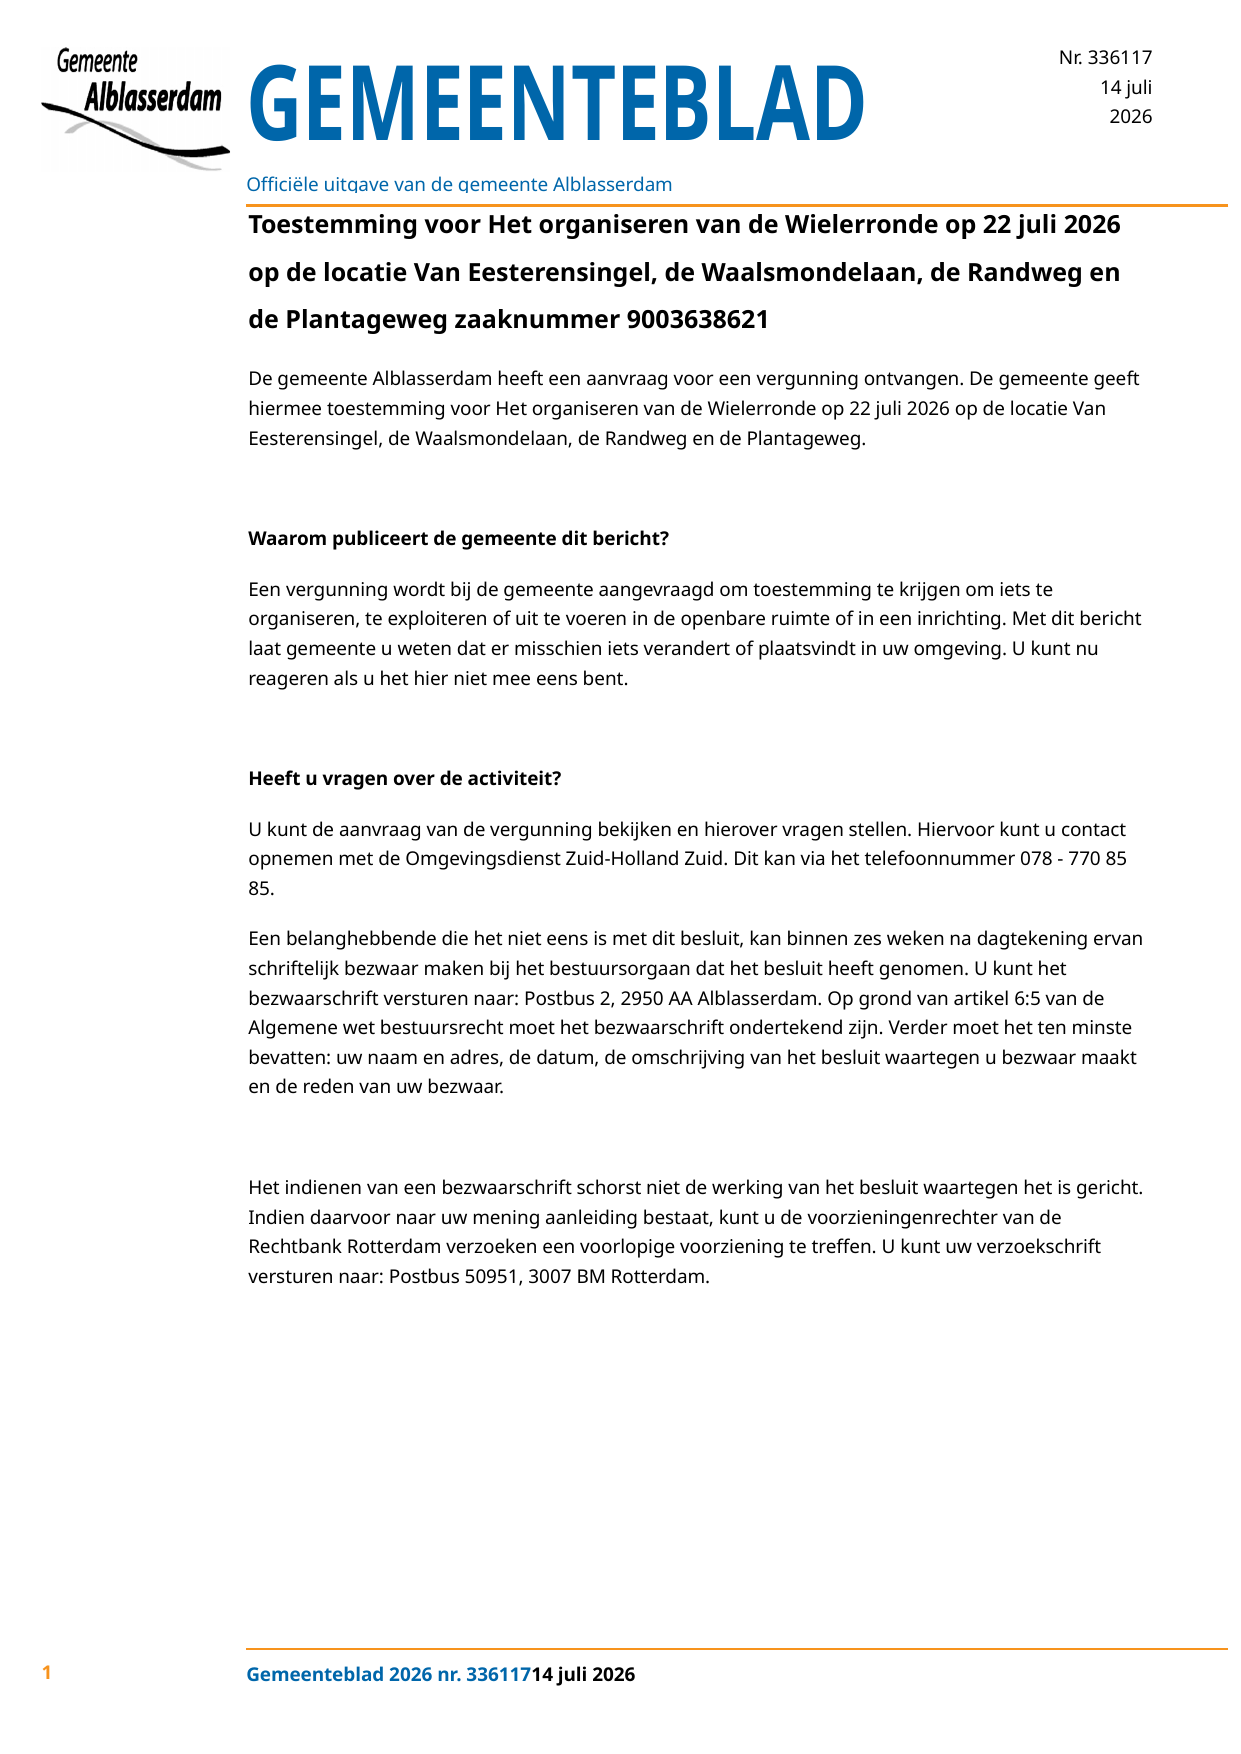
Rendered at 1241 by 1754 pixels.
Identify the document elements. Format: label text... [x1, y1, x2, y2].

text Waarom publiceert de gemeente dit bericht? [248, 526, 1152, 551]
text De gemeente Alblasserdam heeft een aanvraag voor een vergunning ontvangen. De gemeente geeft hiermee toestemming voor Het organiseren van de Wielerronde op 22 juli 2026 op de locatie Van Eesterensingel, de Waalsmondelaan, de Randweg en de Plantageweg. [248, 366, 1152, 450]
text Toestemming voor Het organiseren van de Wielerronde op 22 juli 2026 op de locatie Van Eesterensingel, de Waalsmondelaan, de Randweg en de Plantageweg zaaknummer 9003638621 [248, 207, 1152, 336]
text Heeft u vragen over de activiteit? [248, 766, 1152, 791]
text Een vergunning wordt bij de gemeente aangevraagd om toestemming te krijgen om iets te organiseren, te exploiteren of uit te voeren in de openbare ruimte of in een inrichting. Met dit bericht laat gemeente u weten dat er misschien iets verandert of plaatsvindt in uw omgeving. U kunt nu reageren als u het hier niet mee eens bent. [248, 576, 1152, 690]
text Een belanghebbende die het niet eens is met dit besluit, kan binnen zes weken na dagtekening ervan schriftelijk bezwaar maken bij het bestuursorgaan dat het besluit heeft genomen. U kunt het bezwaarschrift versturen naar: Postbus 2, 2950 AA Alblasserdam. Op grond van artikel 6:5 van de Algemene wet bestuursrecht moet het bezwaarschrift ondertekend zijn. Verder moet het ten minste bevatten: uw naam en adres, de datum, de omschrijving van het besluit waartegen u bezwaar maakt en de reden van uw bezwaar. [248, 926, 1152, 1099]
text U kunt de aanvraag van de vergunning bekijken en hierover vragen stellen. Hiervoor kunt u contact opnemen met de Omgevingsdienst Zuid-Holland Zuid. Dit kan via het telefoonnummer 078 - 770 85 85. [248, 816, 1152, 901]
picture [41, 47, 231, 172]
text Het indienen van een bezwaarschrift schorst niet de werking van het besluit waartegen het is gericht. Indien daarvoor naar uw mening aanleiding bestaat, kunt u de voorzieningenrechter van de Rechtbank Rotterdam verzoeken een voorlopige voorziening te treffen. U kunt uw verzoekschrift versturen naar: Postbus 50951, 3007 BM Rotterdam. [248, 1174, 1152, 1289]
